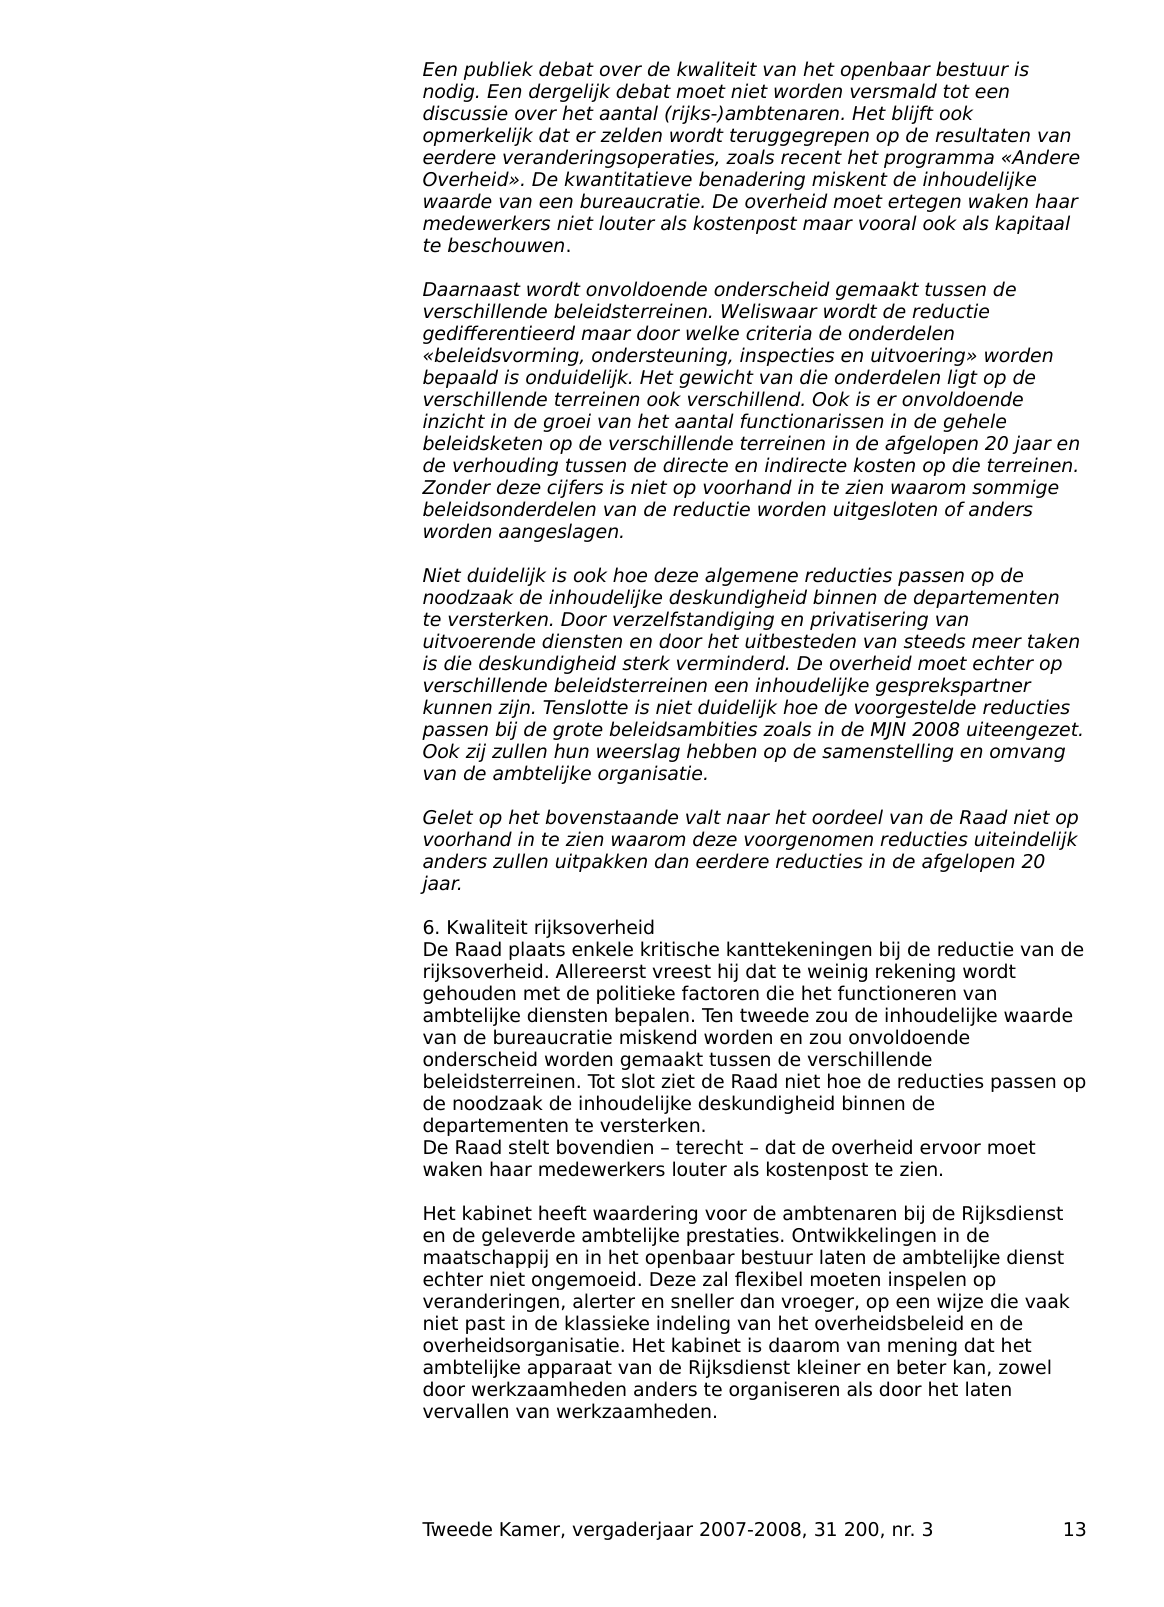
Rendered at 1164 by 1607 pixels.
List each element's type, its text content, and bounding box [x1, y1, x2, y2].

text Gelet op het bovenstaande valt naar het oordeel van de Raad niet op voorhand in te zien waarom deze voorgenomen reducties uiteindelijk anders zullen uitpakken dan eerdere reducties in de afgelopen 20 jaar. [422, 807, 1087, 895]
text Een publiek debat over de kwaliteit van het openbaar bestuur is nodig. Een dergelijk debat moet niet worden versmald tot een discussie over het aantal (rijks-)ambtenaren. Het blijft ook opmerkelijk dat er zelden wordt teruggegrepen op de resultaten van eerdere veranderingsoperaties, zoals recent het programma «Andere Overheid». De kwantitatieve benadering miskent de inhoudelijke waarde van een bureaucratie. De overheid moet ertegen waken haar medewerkers niet louter als kostenpost maar vooral ook als kapitaal te beschouwen. [422, 59, 1087, 257]
text Niet duidelijk is ook hoe deze algemene reducties passen op de noodzaak de inhoudelijke deskundigheid binnen de departementen te versterken. Door verzelfstandiging en privatisering van uitvoerende diensten en door het uitbesteden van steeds meer taken is die deskundigheid sterk verminderd. De overheid moet echter op verschillende beleidsterreinen een inhoudelijke gesprekspartner kunnen zijn. Tenslotte is niet duidelijk hoe de voorgestelde reducties passen bij de grote beleidsambities zoals in de MJN 2008 uiteengezet. Ook zij zullen hun weerslag hebben op de samenstelling en omvang van de ambtelijke organisatie. [422, 565, 1087, 785]
text Daarnaast wordt onvoldoende onderscheid gemaakt tussen de verschillende beleidsterreinen. Weliswaar wordt de reductie gedifferentieerd maar door welke criteria de onderdelen «beleidsvorming, ondersteuning, inspecties en uitvoering» worden bepaald is onduidelijk. Het gewicht van die onderdelen ligt op de verschillende terreinen ook verschillend. Ook is er onvoldoende inzicht in de groei van het aantal functionarissen in de gehele beleidsketen op de verschillende terreinen in de afgelopen 20 jaar en de verhouding tussen de directe en indirecte kosten op die terreinen. Zonder deze cijfers is niet op voorhand in te zien waarom sommige beleidsonderdelen van de reductie worden uitgesloten of anders worden aangeslagen. [422, 279, 1087, 543]
text De Raad stelt bovendien – terecht – dat de overheid ervoor moet waken haar medewerkers louter als kostenpost te zien. [422, 1137, 1087, 1181]
text Het kabinet heeft waardering voor de ambtenaren bij de Rijksdienst en de geleverde ambtelijke prestaties. Ontwikkelingen in de maatschappij en in het openbaar bestuur laten de ambtelijke dienst echter niet ongemoeid. Deze zal flexibel moeten inspelen op veranderingen, alerter en sneller dan vroeger, op een wijze die vaak niet past in de klassieke indeling van het overheidsbeleid en de overheidsorganisatie. Het kabinet is daarom van mening dat het ambtelijke apparaat van de Rijksdienst kleiner en beter kan, zowel door werkzaamheden anders te organiseren als door het laten vervallen van werkzaamheden. [422, 1203, 1087, 1423]
text De Raad plaats enkele kritische kanttekeningen bij de reductie van de rijksoverheid. Allereerst vreest hij dat te weinig rekening wordt gehouden met de politieke factoren die het functioneren van ambtelijke diensten bepalen. Ten tweede zou de inhoudelijke waarde van de bureaucratie miskend worden en zou onvoldoende onderscheid worden gemaakt tussen de verschillende beleidsterreinen. Tot slot ziet de Raad niet hoe de reducties passen op de noodzaak de inhoudelijke deskundigheid binnen de departementen te versterken. [422, 939, 1087, 1137]
text 6. Kwaliteit rijksoverheid [422, 917, 1087, 939]
